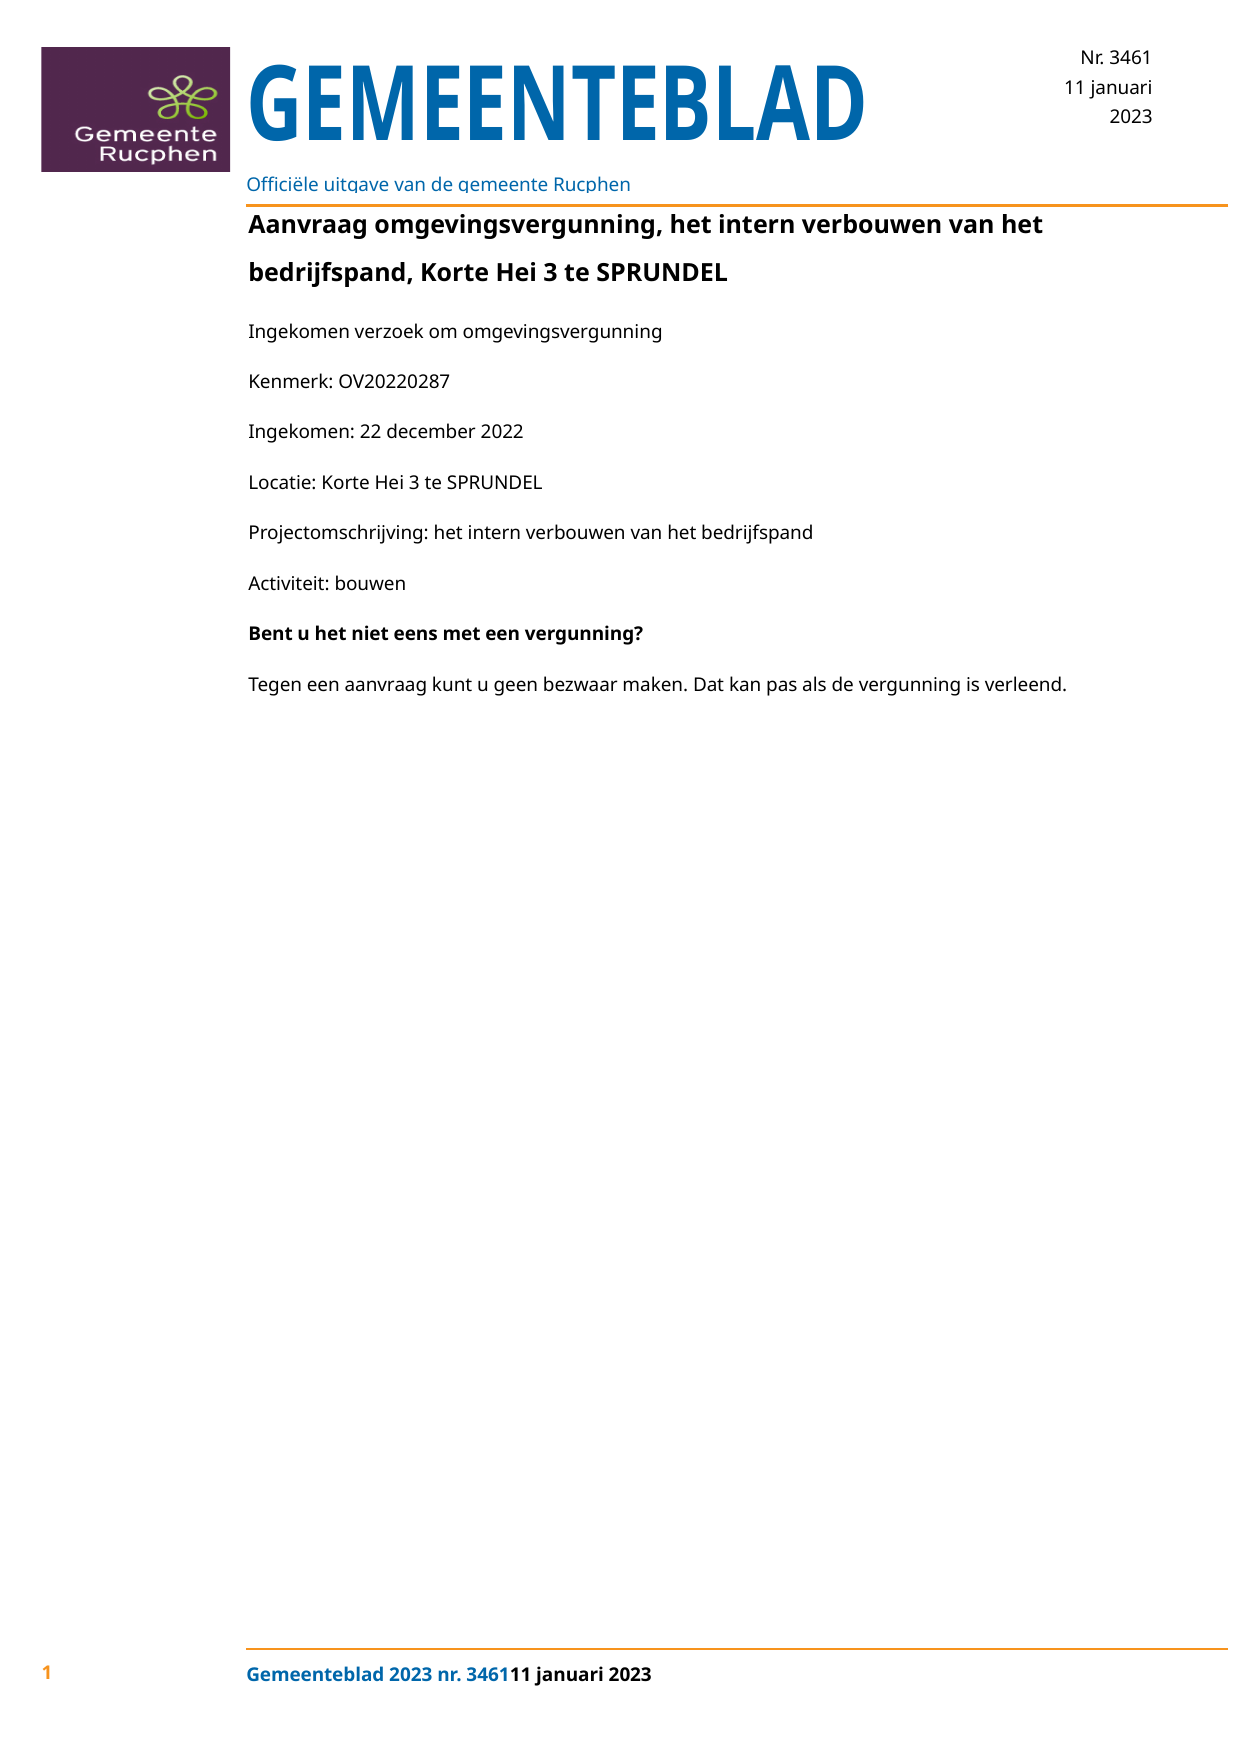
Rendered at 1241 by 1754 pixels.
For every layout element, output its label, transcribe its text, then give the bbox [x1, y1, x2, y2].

text Tegen een aanvraag kunt u geen bezwaar maken. Dat kan pas als de vergunning is verleend. [248, 671, 1152, 697]
text Projectomschrijving: het intern verbouwen van het bedrijfspand [248, 519, 1152, 545]
picture [41, 47, 231, 172]
text Aanvraag omgevingsvergunning, het intern verbouwen van het bedrijfspand, Korte Hei 3 te SPRUNDEL [248, 207, 1152, 288]
text Bent u het niet eens met een vergunning? [248, 620, 1152, 646]
text Ingekomen: 22 december 2022 [248, 419, 1152, 444]
text Locatie: Korte Hei 3 te SPRUNDEL [248, 469, 1152, 495]
text Ingekomen verzoek om omgevingsvergunning [248, 318, 1152, 344]
text Kenmerk: OV20220287 [248, 368, 1152, 394]
text Activiteit: bouwen [248, 570, 1152, 596]
